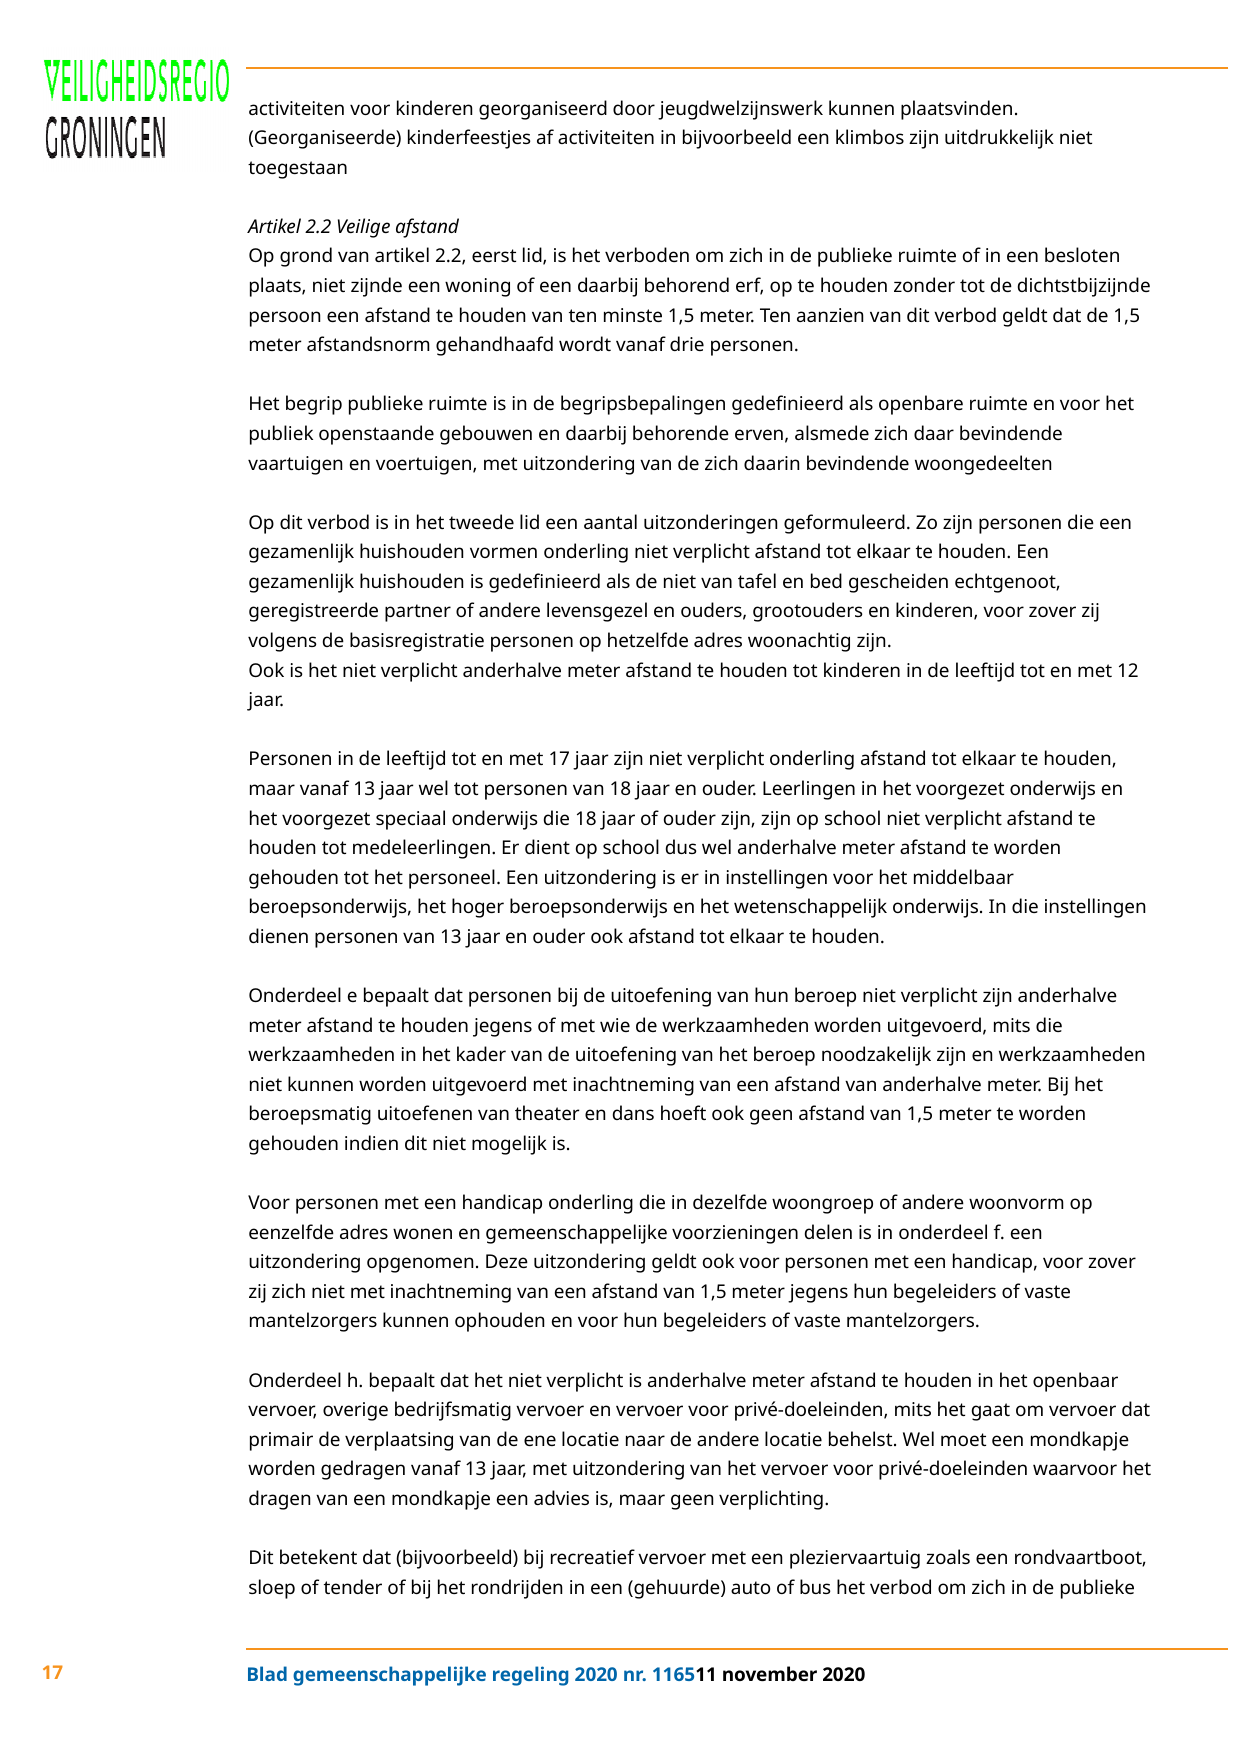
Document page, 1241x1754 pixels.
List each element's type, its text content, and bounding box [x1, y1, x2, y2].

text Het begrip publieke ruimte is in de begripsbepalingen gedefinieerd als openbare ruimte en voor het publiek openstaande gebouwen en daarbij behorende erven, alsmede zich daar bevindende vaartuigen en voertuigen, met uitzondering van de zich daarin bevindende woongedeelten [248, 391, 1152, 476]
text Voor personen met een handicap onderling die in dezelfde woongroep of andere woonvorm op eenzelfde adres wonen en gemeenschappelijke voorzieningen delen is in onderdeel f. een uitzondering opgenomen. Deze uitzondering geldt ook voor personen met een handicap, voor zover zij zich niet met inachtneming van een afstand van 1,5 meter jegens hun begeleiders of vaste mantelzorgers kunnen ophouden en voor hun begeleiders of vaste mantelzorgers. [248, 1189, 1152, 1333]
text Op dit verbod is in het tweede lid een aantal uitzonderingen geformuleerd. Zo zijn personen die een gezamenlijk huishouden vormen onderling niet verplicht afstand tot elkaar te houden. Een gezamenlijk huishouden is gedefinieerd als de niet van tafel en bed gescheiden echtgenoot, geregistreerde partner of andere levensgezel en ouders, grootouders en kinderen, voor zover zij volgens de basisregistratie personen op hetzelfde adres woonachtig zijn. [248, 509, 1152, 653]
text Artikel 2.2 Veilige afstand [248, 213, 1152, 239]
text Onderdeel h. bepaalt dat het niet verplicht is anderhalve meter afstand te houden in het openbaar vervoer, overige bedrijfsmatig vervoer en vervoer voor privé-doeleinden, mits het gaat om vervoer dat primair de verplaatsing van de ene locatie naar de andere locatie behelst. Wel moet een mondkapje worden gedragen vanaf 13 jaar, met uitzondering van het vervoer voor privé-doeleinden waarvoor het dragen van een mondkapje een advies is, maar geen verplichting. [248, 1367, 1152, 1511]
text Personen in de leeftijd tot en met 17 jaar zijn niet verplicht onderling afstand tot elkaar te houden, maar vanaf 13 jaar wel tot personen van 18 jaar en ouder. Leerlingen in het voorgezet onderwijs en het voorgezet speciaal onderwijs die 18 jaar of ouder zijn, zijn op school niet verplicht afstand te houden tot medeleerlingen. Er dient op school dus wel anderhalve meter afstand te worden gehouden tot het personeel. Een uitzondering is er in instellingen voor het middelbaar beroepsonderwijs, het hoger beroepsonderwijs en het wetenschappelijk onderwijs. In die instellingen dienen personen van 13 jaar en ouder ook afstand tot elkaar te houden. [248, 746, 1152, 949]
text Onderdeel e bepaalt dat personen bij de uitoefening van hun beroep niet verplicht zijn anderhalve meter afstand te houden jegens of met wie de werkzaamheden worden uitgevoerd, mits die werkzaamheden in het kader van de uitoefening van het beroep noodzakelijk zijn en werkzaamheden niet kunnen worden uitgevoerd met inachtneming van een afstand van anderhalve meter. Bij het beroepsmatig uitoefenen van theater en dans hoeft ook geen afstand van 1,5 meter te worden gehouden indien dit niet mogelijk is. [248, 982, 1152, 1156]
text Dit betekent dat (bijvoorbeeld) bij recreatief vervoer met een pleziervaartuig zoals een rondvaartboot, sloep of tender of bij het rondrijden in een (gehuurde) auto of bus het verbod om zich in de publieke [248, 1544, 1152, 1600]
text Ook is het niet verplicht anderhalve meter afstand te houden tot kinderen in de leeftijd tot en met 12 jaar. [248, 657, 1152, 712]
text activiteiten voor kinderen georganiseerd door jeugdwelzijnswerk kunnen plaatsvinden. (Georganiseerde) kinderfeestjes af activiteiten in bijvoorbeeld een klimbos zijn uitdrukkelijk niet toegestaan [248, 95, 1152, 180]
text Op grond van artikel 2.2, eerst lid, is het verboden om zich in de publieke ruimte of in een besloten plaats, niet zijnde een woning of een daarbij behorend erf, op te houden zonder tot de dichtstbijzijnde persoon een afstand te houden van ten minste 1,5 meter. Ten aanzien van dit verbod geldt dat de 1,5 meter afstandsnorm gehandhaafd wordt vanaf drie personen. [248, 243, 1152, 357]
picture [41, 47, 231, 172]
